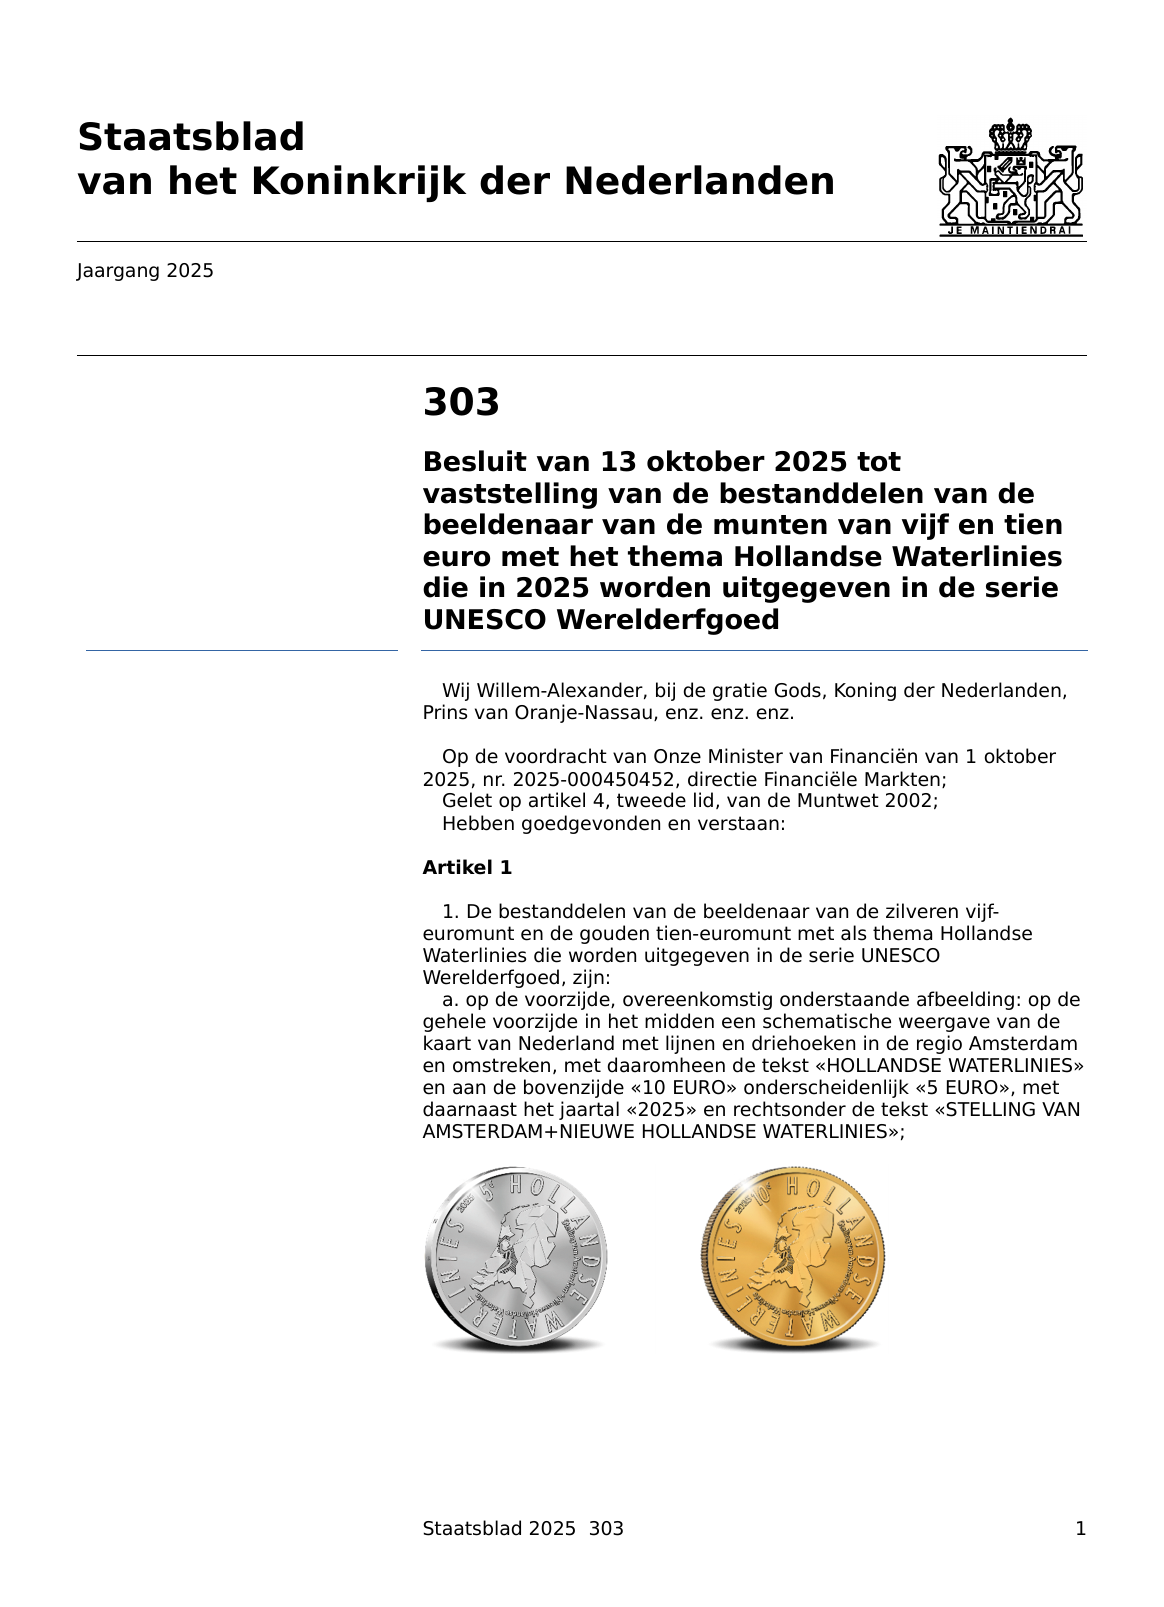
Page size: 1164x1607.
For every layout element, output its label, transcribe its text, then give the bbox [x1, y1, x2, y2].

picture [936, 115, 1087, 240]
subtitle 303 [422, 381, 1087, 424]
text Wij Willem-Alexander, bij de gratie Gods, Koning der Nederlanden, Prins van Oranje-Nassau, enz. enz. enz. [422, 680, 1087, 724]
text Op de voordracht van Onze Minister van Financiën van 1 oktober 2025, nr. 2025-000450452, directie Financiële Markten; [422, 746, 1087, 790]
text Gelet op artikel 4, tweede lid, van de Muntwet 2002; [422, 790, 1087, 812]
text a. op de voorzijde, overeenkomstig onderstaande afbeelding: op de gehele voorzijde in het midden een schematische weergave van de kaart van Nederland met lijnen en driehoeken in de regio Amsterdam en omstreken, met daaromheen de tekst «HOLLANDSE WATERLINIES» en aan de bovenzijde «10 EURO» onderscheidenlijk «5 EURO», met daarnaast het jaartal «2025» en rechtsonder de tekst «STELLING VAN AMSTERDAM+NIEUWE HOLLANDSE WATERLINIES»; [422, 989, 1087, 1142]
subtitle Artikel 1 [422, 857, 1087, 878]
text Besluit van 13 oktober 2025 tot vaststelling van de bestanddelen van de beeldenaar van de munten van vijf en tien euro met het thema Hollandse Waterlinies die in 2025 worden uitgegeven in de serie UNESCO Werelderfgoed [422, 447, 1087, 636]
picture [422, 1164, 889, 1354]
text 1. De bestanddelen van de beeldenaar van de zilveren vijf-euromunt en de gouden tien-euromunt met als thema Hollandse Waterlinies die worden uitgegeven in de serie UNESCO Werelderfgoed, zijn: [422, 901, 1087, 989]
table_cell Jaargang 2025 [77, 242, 1087, 355]
table_header [886, 100, 1087, 241]
text Hebben goedgevonden en verstaan: [422, 812, 1087, 834]
table_header Staatsblad van het Koninkrijk der Nederlanden [77, 100, 886, 241]
